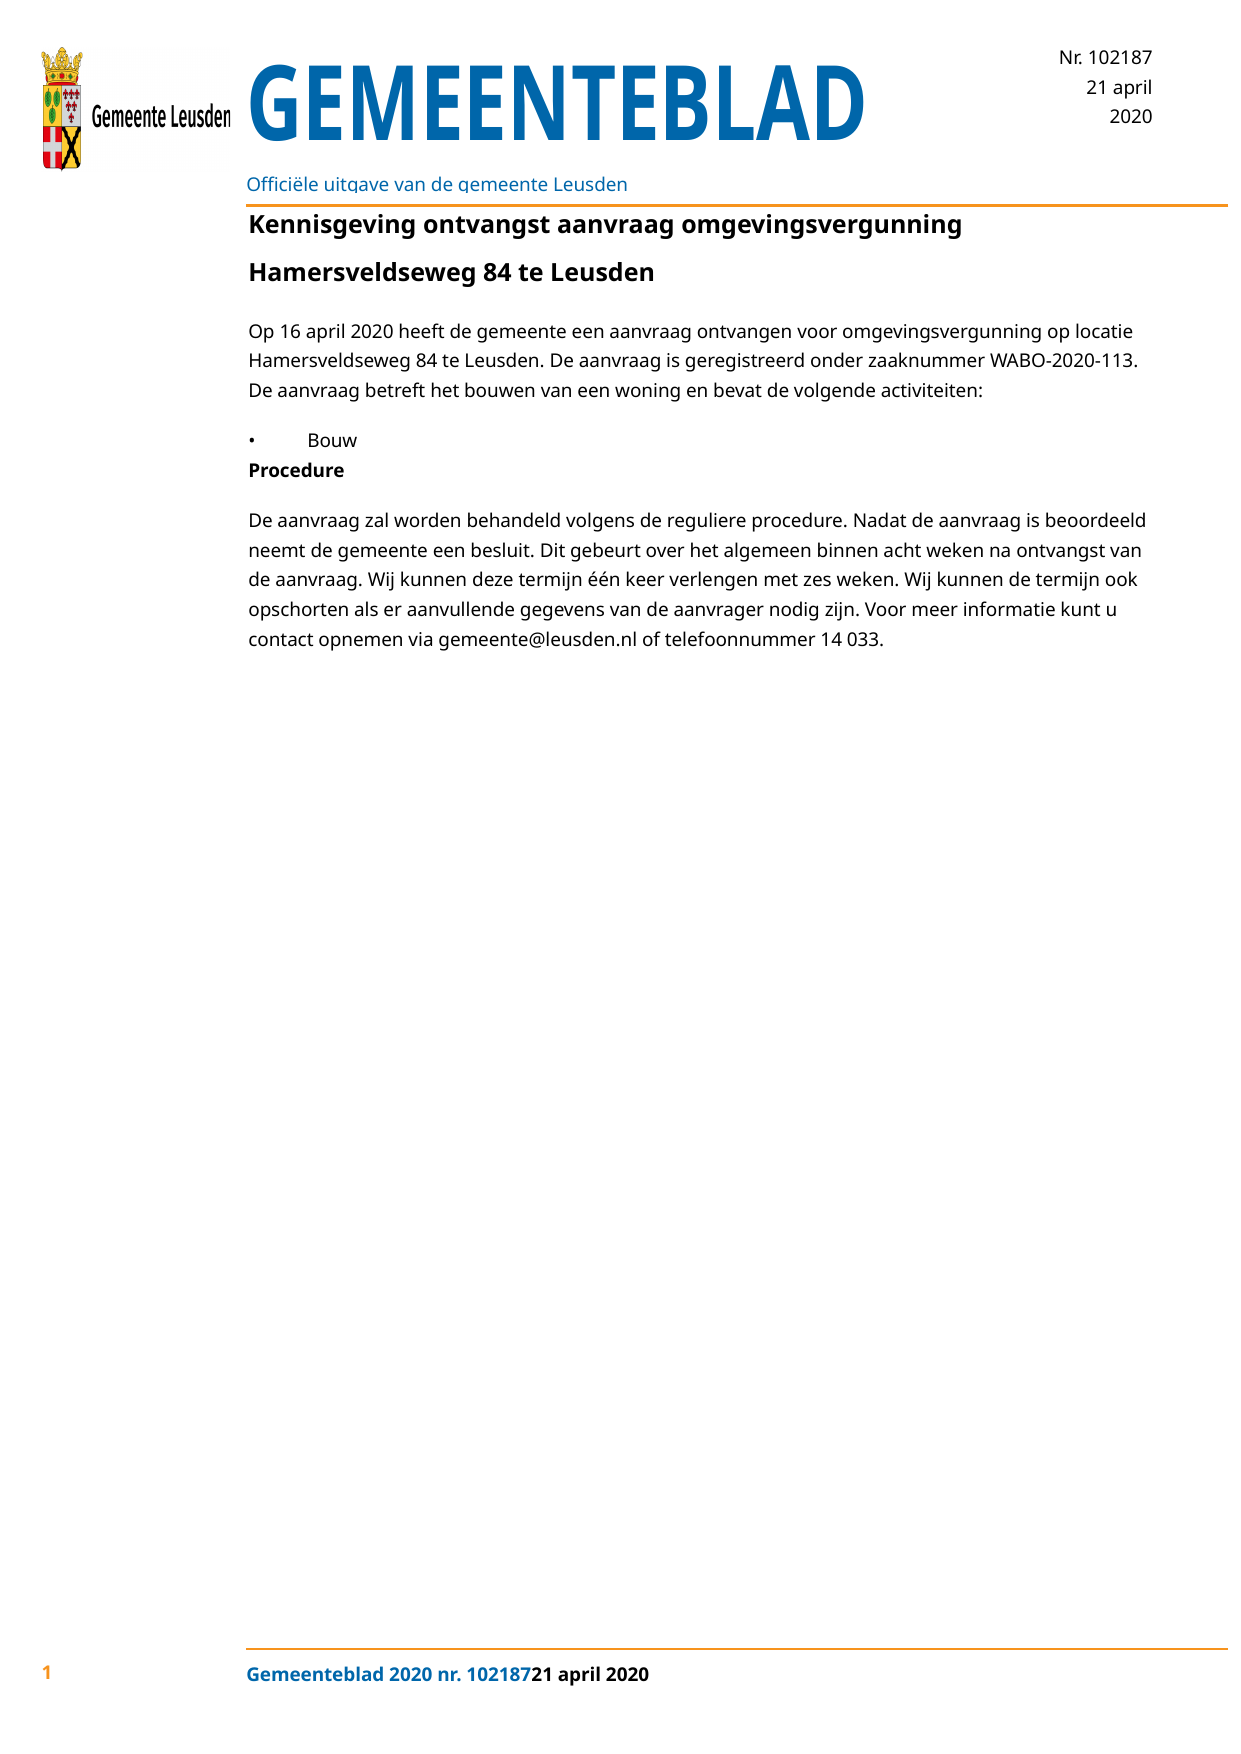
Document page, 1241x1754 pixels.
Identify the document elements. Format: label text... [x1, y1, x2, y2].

text Op 16 april 2020 heeft de gemeente een aanvraag ontvangen voor omgevingsvergunning op locatie Hamersveldseweg 84 te Leusden. De aanvraag is geregistreerd onder zaaknummer WABO-2020-113. De aanvraag betreft het bouwen van een woning en bevat de volgende activiteiten: [248, 318, 1152, 403]
text Procedure [248, 457, 1152, 483]
text De aanvraag zal worden behandeld volgens de reguliere procedure. Nadat de aanvraag is beoordeeld neemt de gemeente een besluit. Dit gebeurt over het algemeen binnen acht weken na ontvangst van de aanvraag. Wij kunnen deze termijn één keer verlengen met zes weken. Wij kunnen de termijn ook opschorten als er aanvullende gegevens van de aanvrager nodig zijn. Voor meer informatie kunt u contact opnemen via gemeente@leusden.nl of telefoonnummer 14 033. [248, 507, 1152, 652]
list Bouw [248, 427, 1152, 453]
text Kennisgeving ontvangst aanvraag omgevingsvergunning Hamersveldseweg 84 te Leusden [248, 207, 1152, 288]
picture [41, 47, 231, 172]
